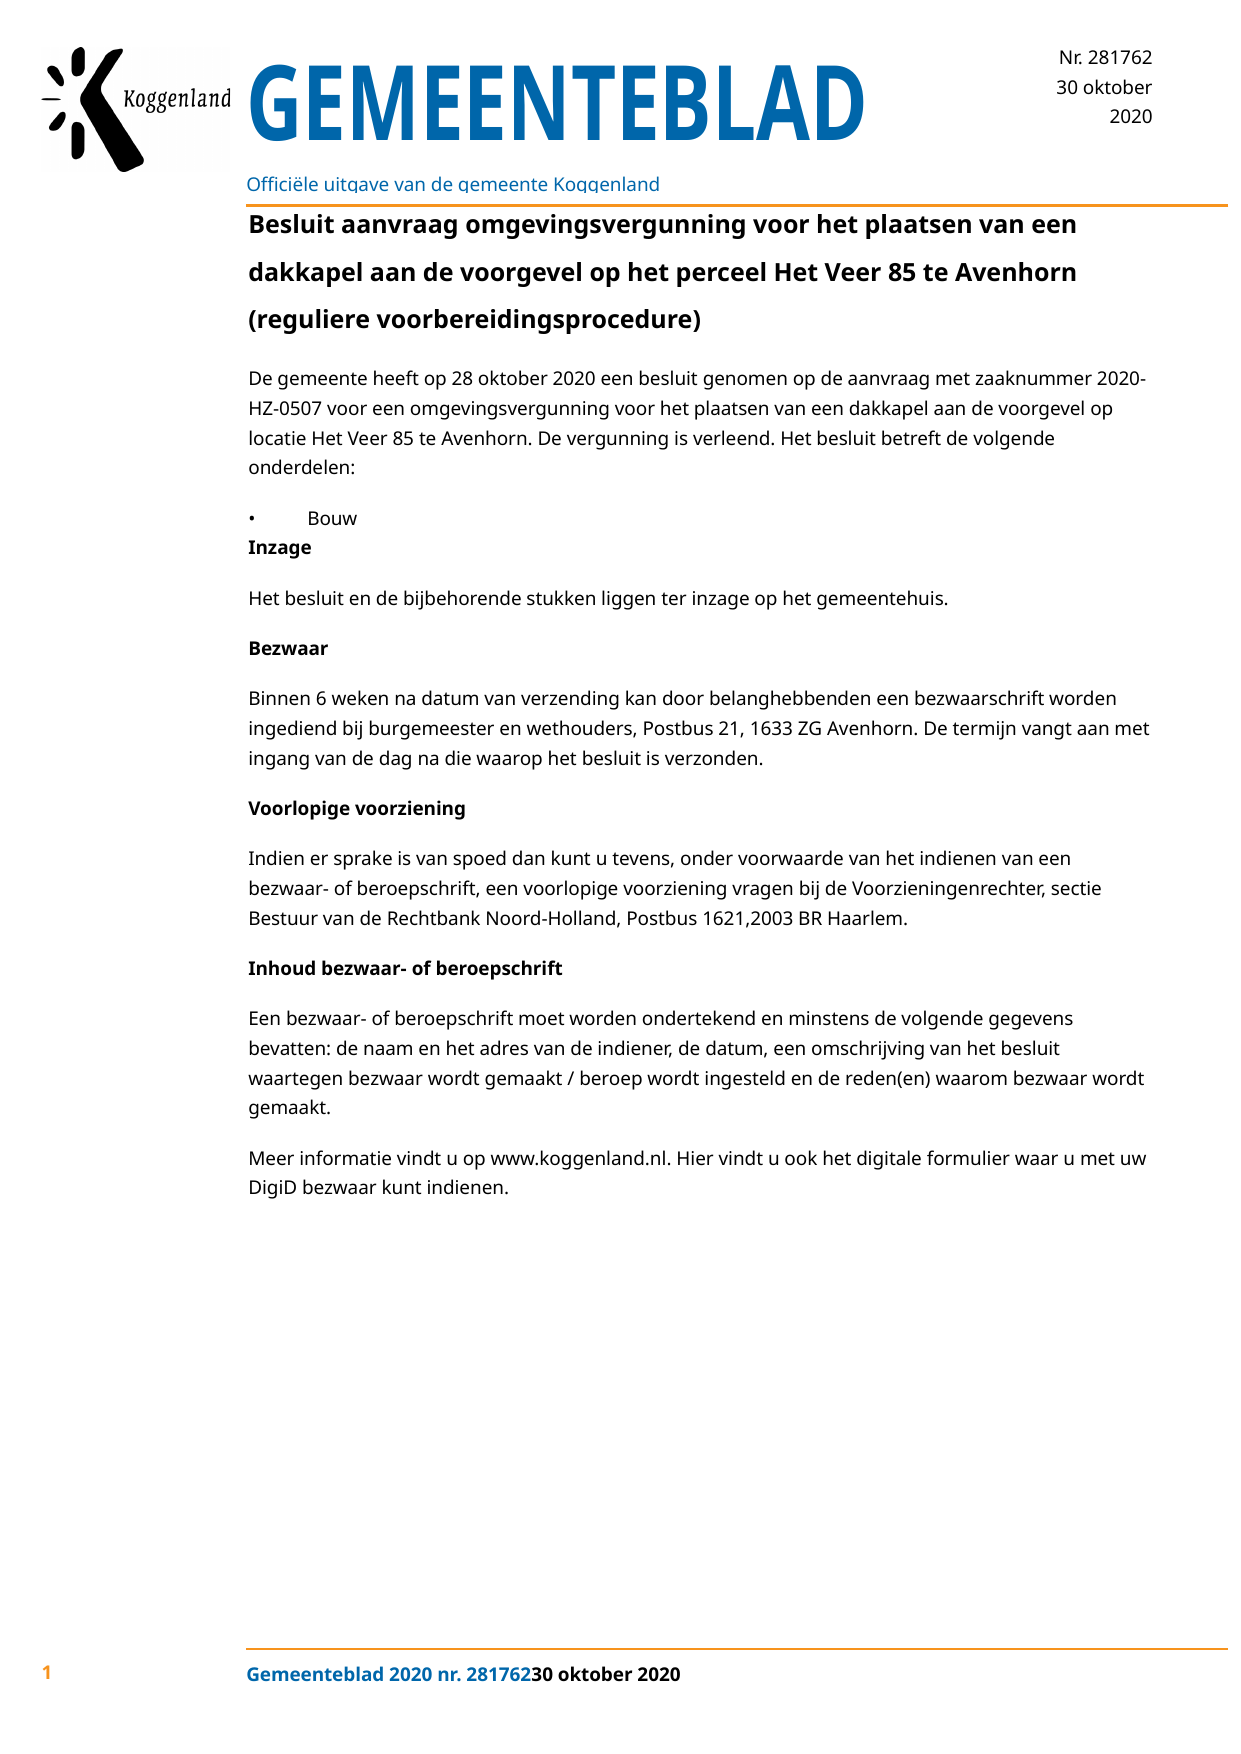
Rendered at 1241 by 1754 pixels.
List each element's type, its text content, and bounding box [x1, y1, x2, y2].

text Binnen 6 weken na datum van verzending kan door belanghebbenden een bezwaarschrift worden ingediend bij burgemeester en wethouders, Postbus 21, 1633 ZG Avenhorn. De termijn vangt aan met ingang van de dag na die waarop het besluit is verzonden. [248, 686, 1152, 770]
text Voorlopige voorziening [248, 795, 1152, 821]
text Meer informatie vindt u op www.koggenland.nl. Hier vindt u ook het digitale formulier waar u met uw DigiD bezwaar kunt indienen. [248, 1145, 1152, 1200]
text Het besluit en de bijbehorende stukken liggen ter inzage op het gemeentehuis. [248, 585, 1152, 610]
text De gemeente heeft op 28 oktober 2020 een besluit genomen op de aanvraag met zaaknummer 2020-HZ-0507 voor een omgevingsvergunning voor het plaatsen van een dakkapel aan de voorgevel op locatie Het Veer 85 te Avenhorn. De vergunning is verleend. Het besluit betreft de volgende onderdelen: [248, 366, 1152, 480]
text Een bezwaar- of beroepschrift moet worden ondertekend en minstens de volgende gegevens bevatten: de naam en het adres van de indiener, de datum, een omschrijving van het besluit waartegen bezwaar wordt gemaakt / beroep wordt ingesteld en de reden(en) waarom bezwaar wordt gemaakt. [248, 1006, 1152, 1120]
text Inhoud bezwaar- of beroepschrift [248, 955, 1152, 981]
text Bezwaar [248, 635, 1152, 661]
text Besluit aanvraag omgevingsvergunning voor het plaatsen van een dakkapel aan de voorgevel op het perceel Het Veer 85 te Avenhorn (reguliere voorbereidingsprocedure) [248, 207, 1152, 336]
list Bouw [248, 505, 1152, 530]
picture [41, 47, 231, 172]
text Inzage [248, 534, 1152, 560]
text Indien er sprake is van spoed dan kunt u tevens, onder voorwaarde van het indienen van een bezwaar- of beroepschrift, een voorlopige voorziening vragen bij de Voorzieningenrechter, sectie Bestuur van de Rechtbank Noord-Holland, Postbus 1621,2003 BR Haarlem. [248, 846, 1152, 930]
